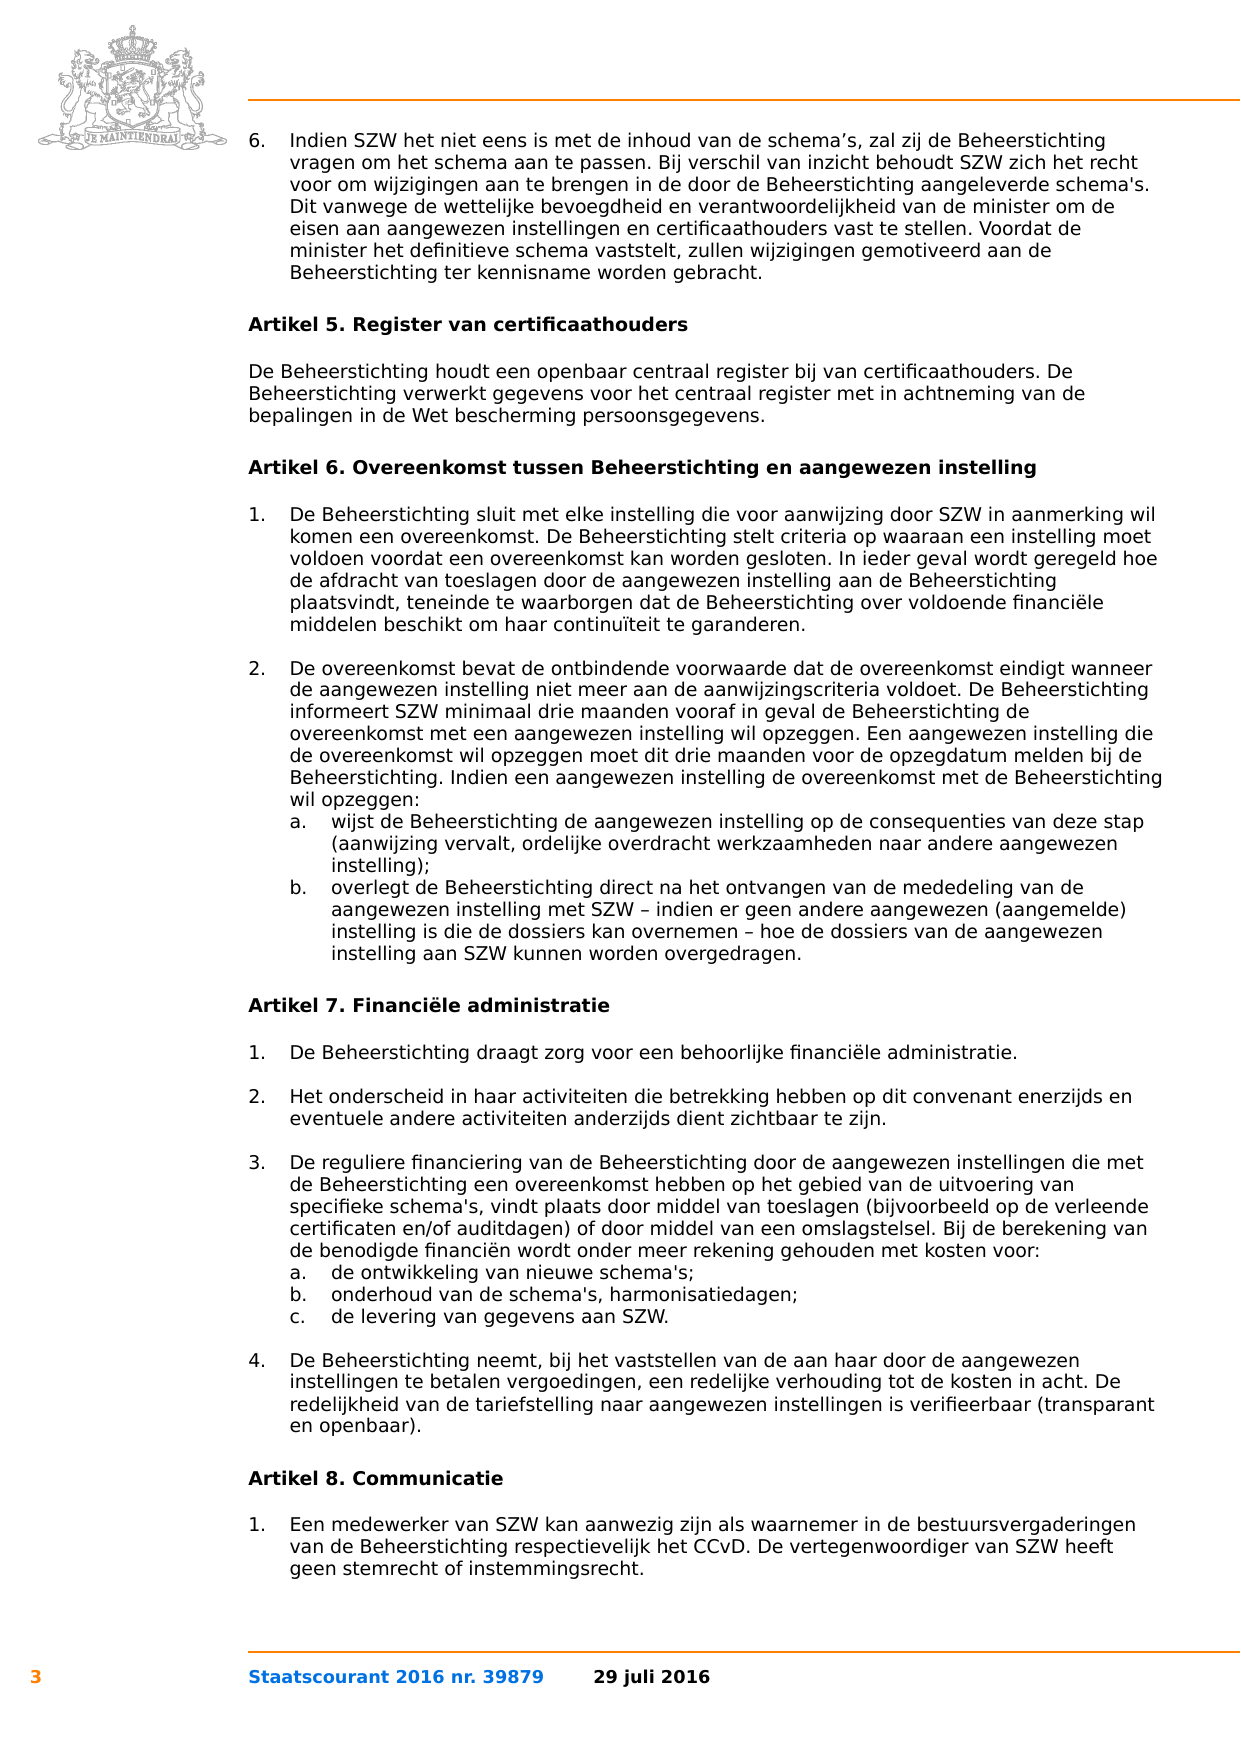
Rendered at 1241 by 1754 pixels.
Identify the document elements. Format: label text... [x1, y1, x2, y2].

text b. overlegt de Beheerstichting direct na het ontvangen van de mededeling van de aangewezen instelling met SZW – indien er geen andere aangewezen (aangemelde) instelling is die de dossiers kan overnemen – hoe de dossiers van de aangewezen instelling aan SZW kunnen worden overgedragen. [289, 877, 1163, 965]
text b. onderhoud van de schema's, harmonisatiedagen; [289, 1284, 1163, 1306]
subtitle Artikel 8. Communicatie [248, 1467, 1163, 1489]
text 3. De reguliere financiering van de Beheerstichting door de aangewezen instellingen die met de Beheerstichting een overeenkomst hebben op het gebied van de uitvoering van specifieke schema's, vindt plaats door middel van toeslagen (bijvoorbeeld op de verleende certificaten en/of auditdagen) of door middel van een omslagstelsel. Bij de berekening van de benodigde financiën wordt onder meer rekening gehouden met kosten voor: [248, 1152, 1163, 1262]
text 6. Indien SZW het niet eens is met de inhoud van de schema’s, zal zij de Beheerstichting vragen om het schema aan te passen. Bij verschil van inzicht behoudt SZW zich het recht voor om wijzigingen aan te brengen in de door de Beheerstichting aangeleverde schema's. Dit vanwege de wettelijke bevoegdheid en verantwoordelijkheid van de minister om de eisen aan aangewezen instellingen en certificaathouders vast te stellen. Voordat de minister het definitieve schema vaststelt, zullen wijzigingen gemotiveerd aan de Beheerstichting ter kennisname worden gebracht. [248, 130, 1163, 284]
text 4. De Beheerstichting neemt, bij het vaststellen van de aan haar door de aangewezen instellingen te betalen vergoedingen, een redelijke verhouding tot de kosten in acht. De redelijkheid van de tariefstelling naar aangewezen instellingen is verifieerbaar (transparant en openbaar). [248, 1349, 1163, 1437]
text c. de levering van gegevens aan SZW. [289, 1306, 1163, 1328]
subtitle Artikel 5. Register van certificaathouders [248, 314, 1163, 336]
text 2. Het onderscheid in haar activiteiten die betrekking hebben op dit convenant enerzijds en eventuele andere activiteiten anderzijds dient zichtbaar te zijn. [248, 1086, 1163, 1130]
text a. de ontwikkeling van nieuwe schema's; [289, 1262, 1163, 1284]
text a. wijst de Beheerstichting de aangewezen instelling op de consequenties van deze stap (aanwijzing vervalt, ordelijke overdracht werkzaamheden naar andere aangewezen instelling); [289, 811, 1163, 877]
text 1. De Beheerstichting draagt zorg voor een behoorlijke financiële administratie. [248, 1042, 1163, 1064]
text De Beheerstichting houdt een openbaar centraal register bij van certificaathouders. De Beheerstichting verwerkt gegevens voor het centraal register met in achtneming van de bepalingen in de Wet bescherming persoonsgegevens. [248, 361, 1163, 427]
text 1. Een medewerker van SZW kan aanwezig zijn als waarnemer in de bestuursvergaderingen van de Beheerstichting respectievelijk het CCvD. De vertegenwoordiger van SZW heeft geen stemrecht of instemmingsrecht. [248, 1514, 1163, 1580]
subtitle Artikel 7. Financiële administratie [248, 995, 1163, 1017]
text 2. De overeenkomst bevat de ontbindende voorwaarde dat de overeenkomst eindigt wanneer de aangewezen instelling niet meer aan de aanwijzingscriteria voldoet. De Beheerstichting informeert SZW minimaal drie maanden vooraf in geval de Beheerstichting de overeenkomst met een aangewezen instelling wil opzeggen. Een aangewezen instelling die de overeenkomst wil opzeggen moet dit drie maanden voor de opzegdatum melden bij de Beheerstichting. Indien een aangewezen instelling de overeenkomst met de Beheerstichting wil opzeggen: [248, 657, 1163, 811]
text 1. De Beheerstichting sluit met elke instelling die voor aanwijzing door SZW in aanmerking wil komen een overeenkomst. De Beheerstichting stelt criteria op waaraan een instelling moet voldoen voordat een overeenkomst kan worden gesloten. In ieder geval wordt geregeld hoe de afdracht van toeslagen door de aangewezen instelling aan de Beheerstichting plaatsvindt, teneinde te waarborgen dat de Beheerstichting over voldoende financiële middelen beschikt om haar continuïteit te garanderen. [248, 504, 1163, 636]
subtitle Artikel 6. Overeenkomst tussen Beheerstichting en aangewezen instelling [248, 457, 1163, 479]
picture [38, 25, 227, 150]
